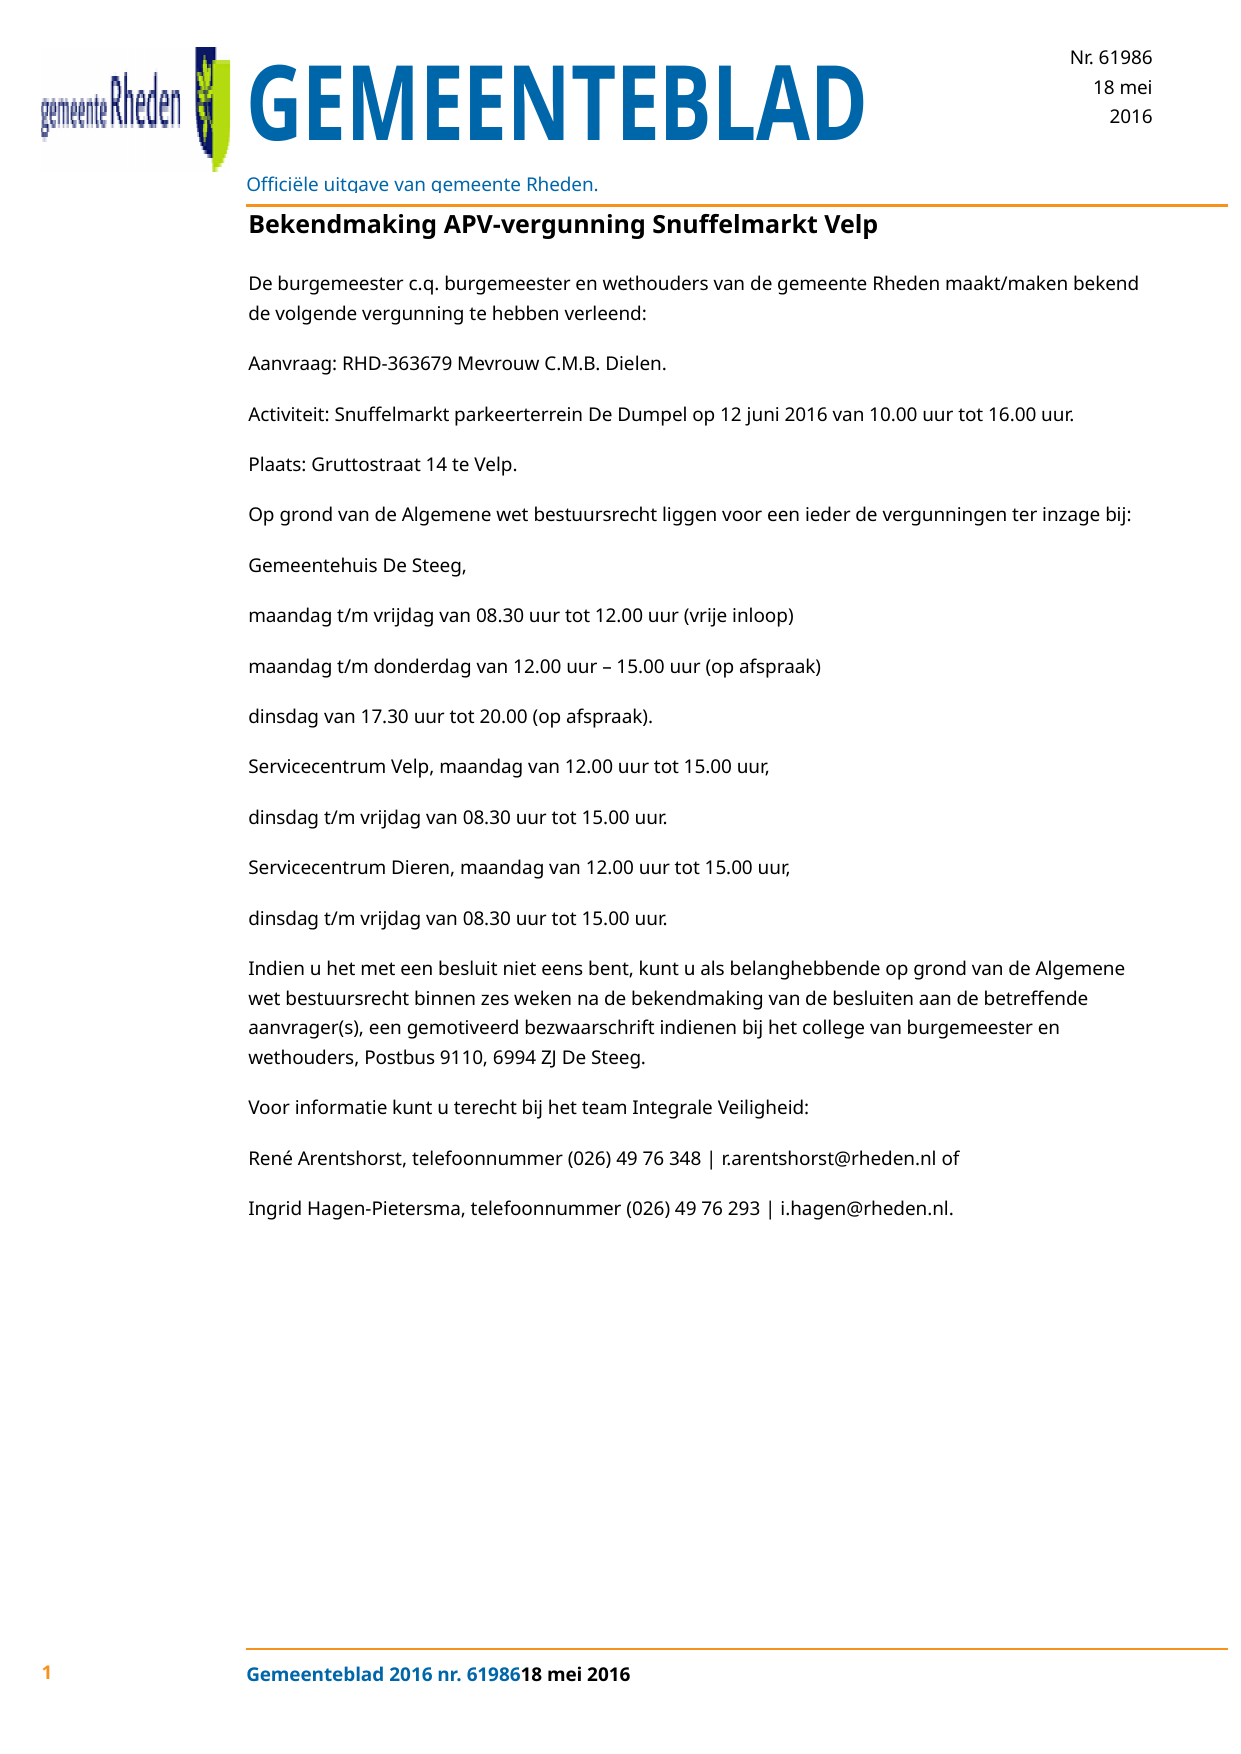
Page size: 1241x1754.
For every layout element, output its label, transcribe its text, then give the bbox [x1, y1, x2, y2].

picture [41, 47, 231, 172]
text dinsdag t/m vrijdag van 08.30 uur tot 15.00 uur. [248, 804, 1152, 830]
text De burgemeester c.q. burgemeester en wethouders van de gemeente Rheden maakt/maken bekend de volgende vergunning te hebben verleend: [248, 270, 1152, 326]
text Plaats: Gruttostraat 14 te Velp. [248, 451, 1152, 477]
text Activiteit: Snuffelmarkt parkeerterrein De Dumpel op 12 juni 2016 van 10.00 uur tot 16.00 uur. [248, 401, 1152, 426]
text Ingrid Hagen-Pietersma, telefoonnummer (026) 49 76 293 | i.hagen@rheden.nl. [248, 1195, 1152, 1221]
text Servicecentrum Velp, maandag van 12.00 uur tot 15.00 uur, [248, 754, 1152, 779]
text dinsdag t/m vrijdag van 08.30 uur tot 15.00 uur. [248, 905, 1152, 931]
text Voor informatie kunt u terecht bij het team Integrale Veiligheid: [248, 1094, 1152, 1120]
text Servicecentrum Dieren, maandag van 12.00 uur tot 15.00 uur, [248, 854, 1152, 880]
text dinsdag van 17.30 uur tot 20.00 (op afspraak). [248, 703, 1152, 729]
text René Arentshorst, telefoonnummer (026) 49 76 348 | r.arentshorst@rheden.nl of [248, 1145, 1152, 1171]
text Gemeentehuis De Steeg, [248, 552, 1152, 578]
text maandag t/m donderdag van 12.00 uur – 15.00 uur (op afspraak) [248, 653, 1152, 678]
text Indien u het met een besluit niet eens bent, kunt u als belanghebbende op grond van de Algemene wet bestuursrecht binnen zes weken na de bekendmaking van de besluiten aan de betreffende aanvrager(s), een gemotiveerd bezwaarschrift indienen bij het college van burgemeester en wethouders, Postbus 9110, 6994 ZJ De Steeg. [248, 955, 1152, 1070]
text Bekendmaking APV-vergunning Snuffelmarkt Velp [248, 207, 1152, 241]
text Op grond van de Algemene wet bestuursrecht liggen voor een ieder de vergunningen ter inzage bij: [248, 502, 1152, 527]
text maandag t/m vrijdag van 08.30 uur tot 12.00 uur (vrije inloop) [248, 602, 1152, 628]
text Aanvraag: RHD-363679 Mevrouw C.M.B. Dielen. [248, 350, 1152, 376]
